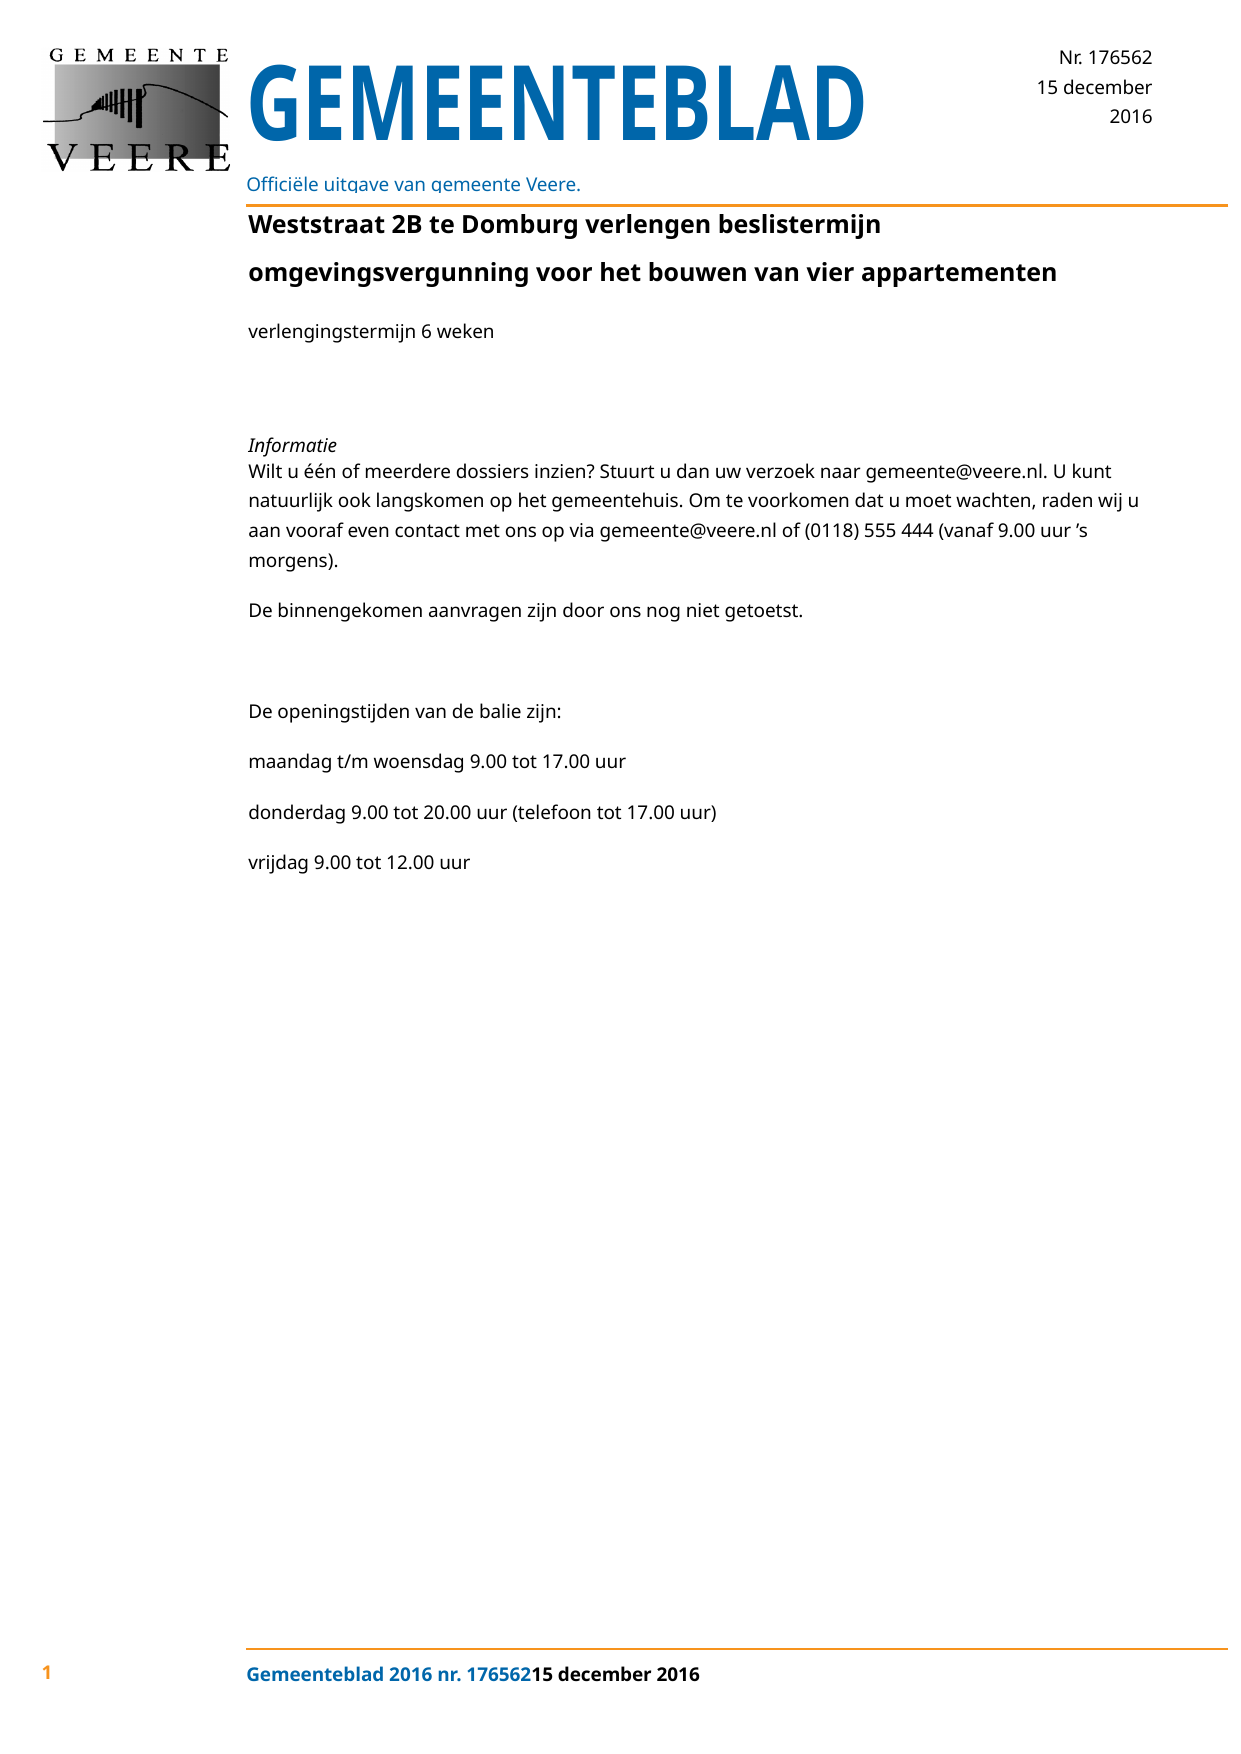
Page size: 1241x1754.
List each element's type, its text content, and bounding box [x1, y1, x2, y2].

picture [41, 47, 231, 172]
text Weststraat 2B te Domburg verlengen beslistermijn omgevingsvergunning voor het bouwen van vier appartementen [248, 207, 1152, 288]
text maandag t/m woensdag 9.00 tot 17.00 uur [248, 748, 1152, 774]
text Wilt u één of meerdere dossiers inzien? Stuurt u dan uw verzoek naar gemeente@veere.nl. U kunt natuurlijk ook langskomen op het gemeentehuis. Om te voorkomen dat u moet wachten, raden wij u aan vooraf even contact met ons op via gemeente@veere.nl of (0118) 555 444 (vanaf 9.00 uur ’s morgens). [248, 458, 1152, 572]
text verlengingstermijn 6 weken [248, 318, 1152, 344]
text De openingstijden van de balie zijn: [248, 698, 1152, 724]
text vrijdag 9.00 tot 12.00 uur [248, 849, 1152, 875]
text donderdag 9.00 tot 20.00 uur (telefoon tot 17.00 uur) [248, 799, 1152, 824]
text De binnengekomen aanvragen zijn door ons nog niet getoetst. [248, 597, 1152, 623]
text Informatie [248, 432, 1152, 458]
